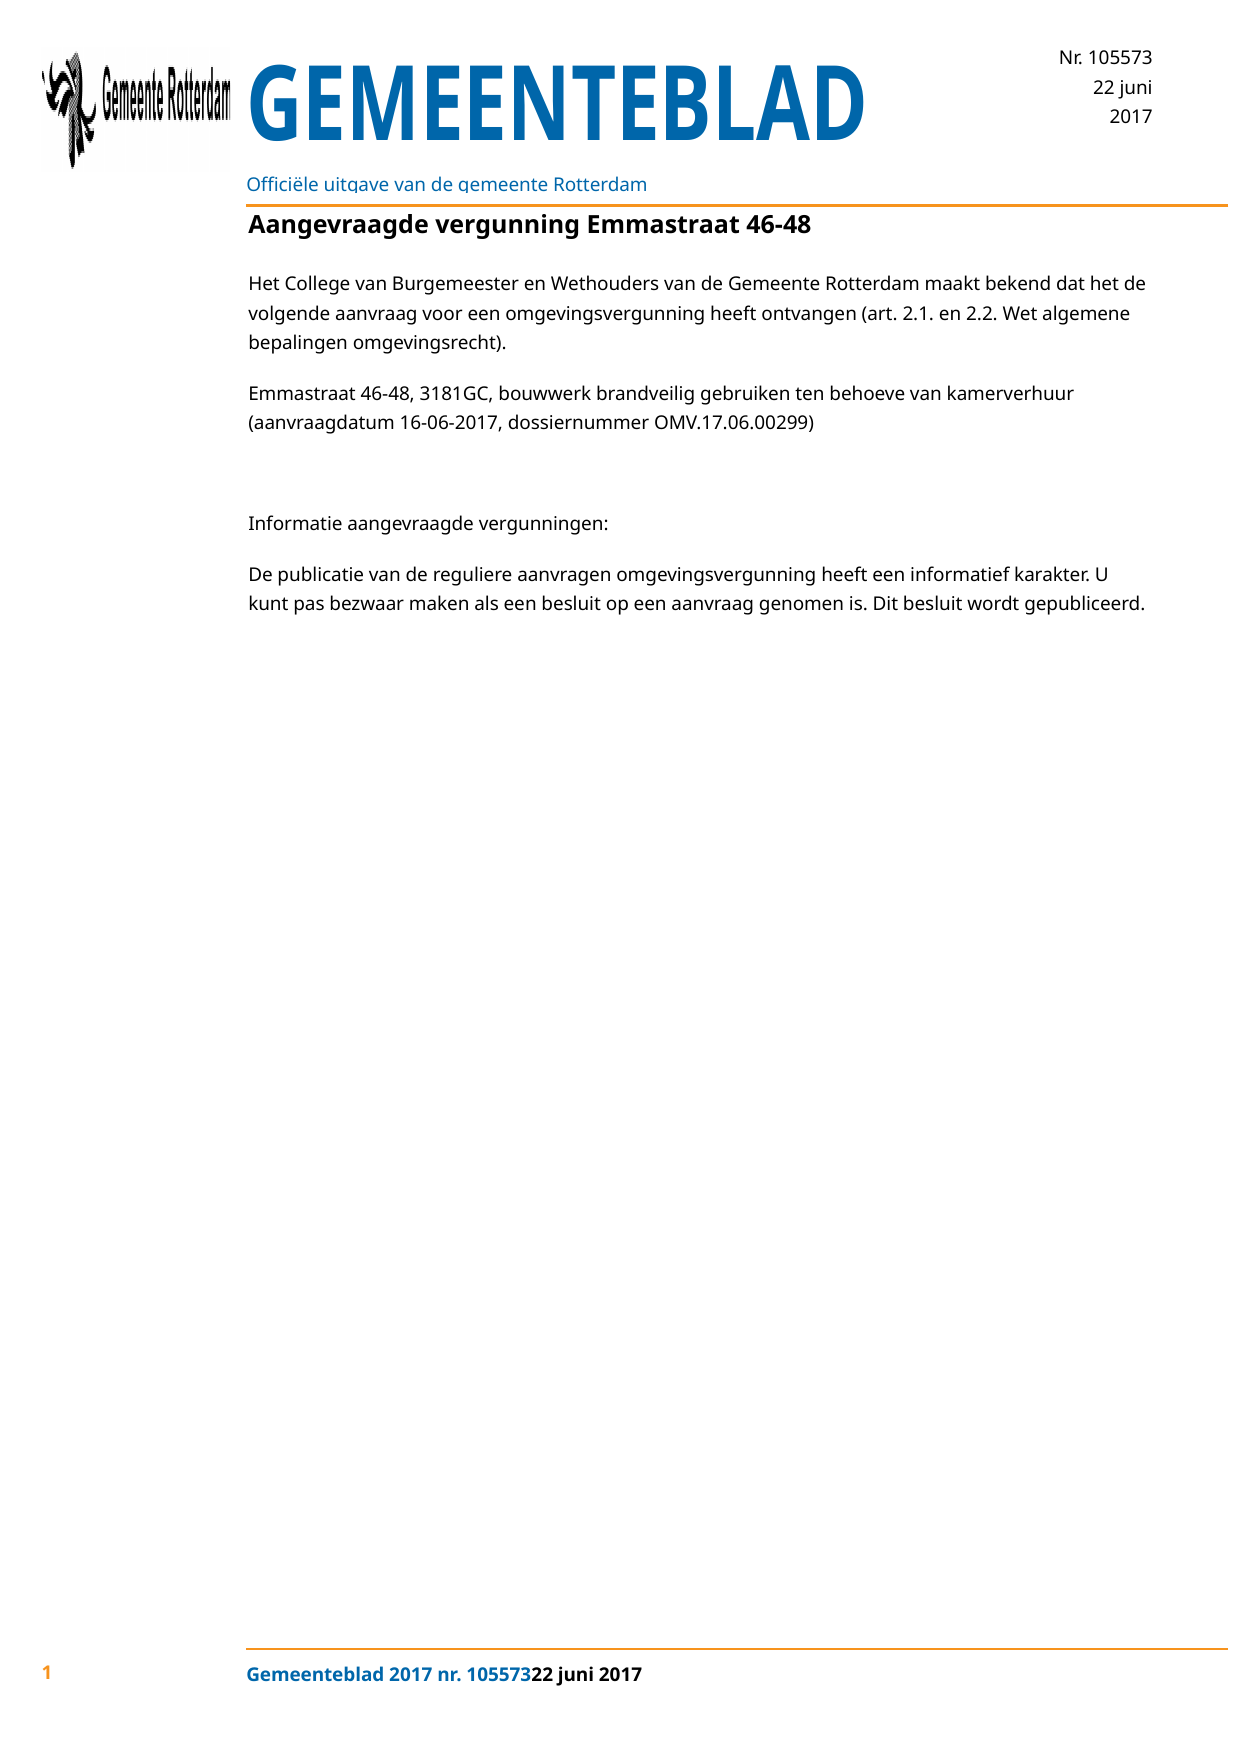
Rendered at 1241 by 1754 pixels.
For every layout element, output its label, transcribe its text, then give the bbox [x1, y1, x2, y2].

text Het College van Burgemeester en Wethouders van de Gemeente Rotterdam maakt bekend dat het de volgende aanvraag voor een omgevingsvergunning heeft ontvangen (art. 2.1. en 2.2. Wet algemene bepalingen omgevingsrecht). [248, 270, 1152, 355]
text Aangevraagde vergunning Emmastraat 46-48 [248, 207, 1152, 241]
picture [41, 47, 231, 172]
text Emmastraat 46-48, 3181GC, bouwwerk brandveilig gebruiken ten behoeve van kamerverhuur (aanvraagdatum 16-06-2017, dossiernummer OMV.17.06.00299) [248, 380, 1152, 435]
text De publicatie van de reguliere aanvragen omgevingsvergunning heeft een informatief karakter. U kunt pas bezwaar maken als een besluit op een aanvraag genomen is. Dit besluit wordt gepubliceerd. [248, 561, 1152, 616]
text Informatie aangevraagde vergunningen: [248, 510, 1152, 536]
